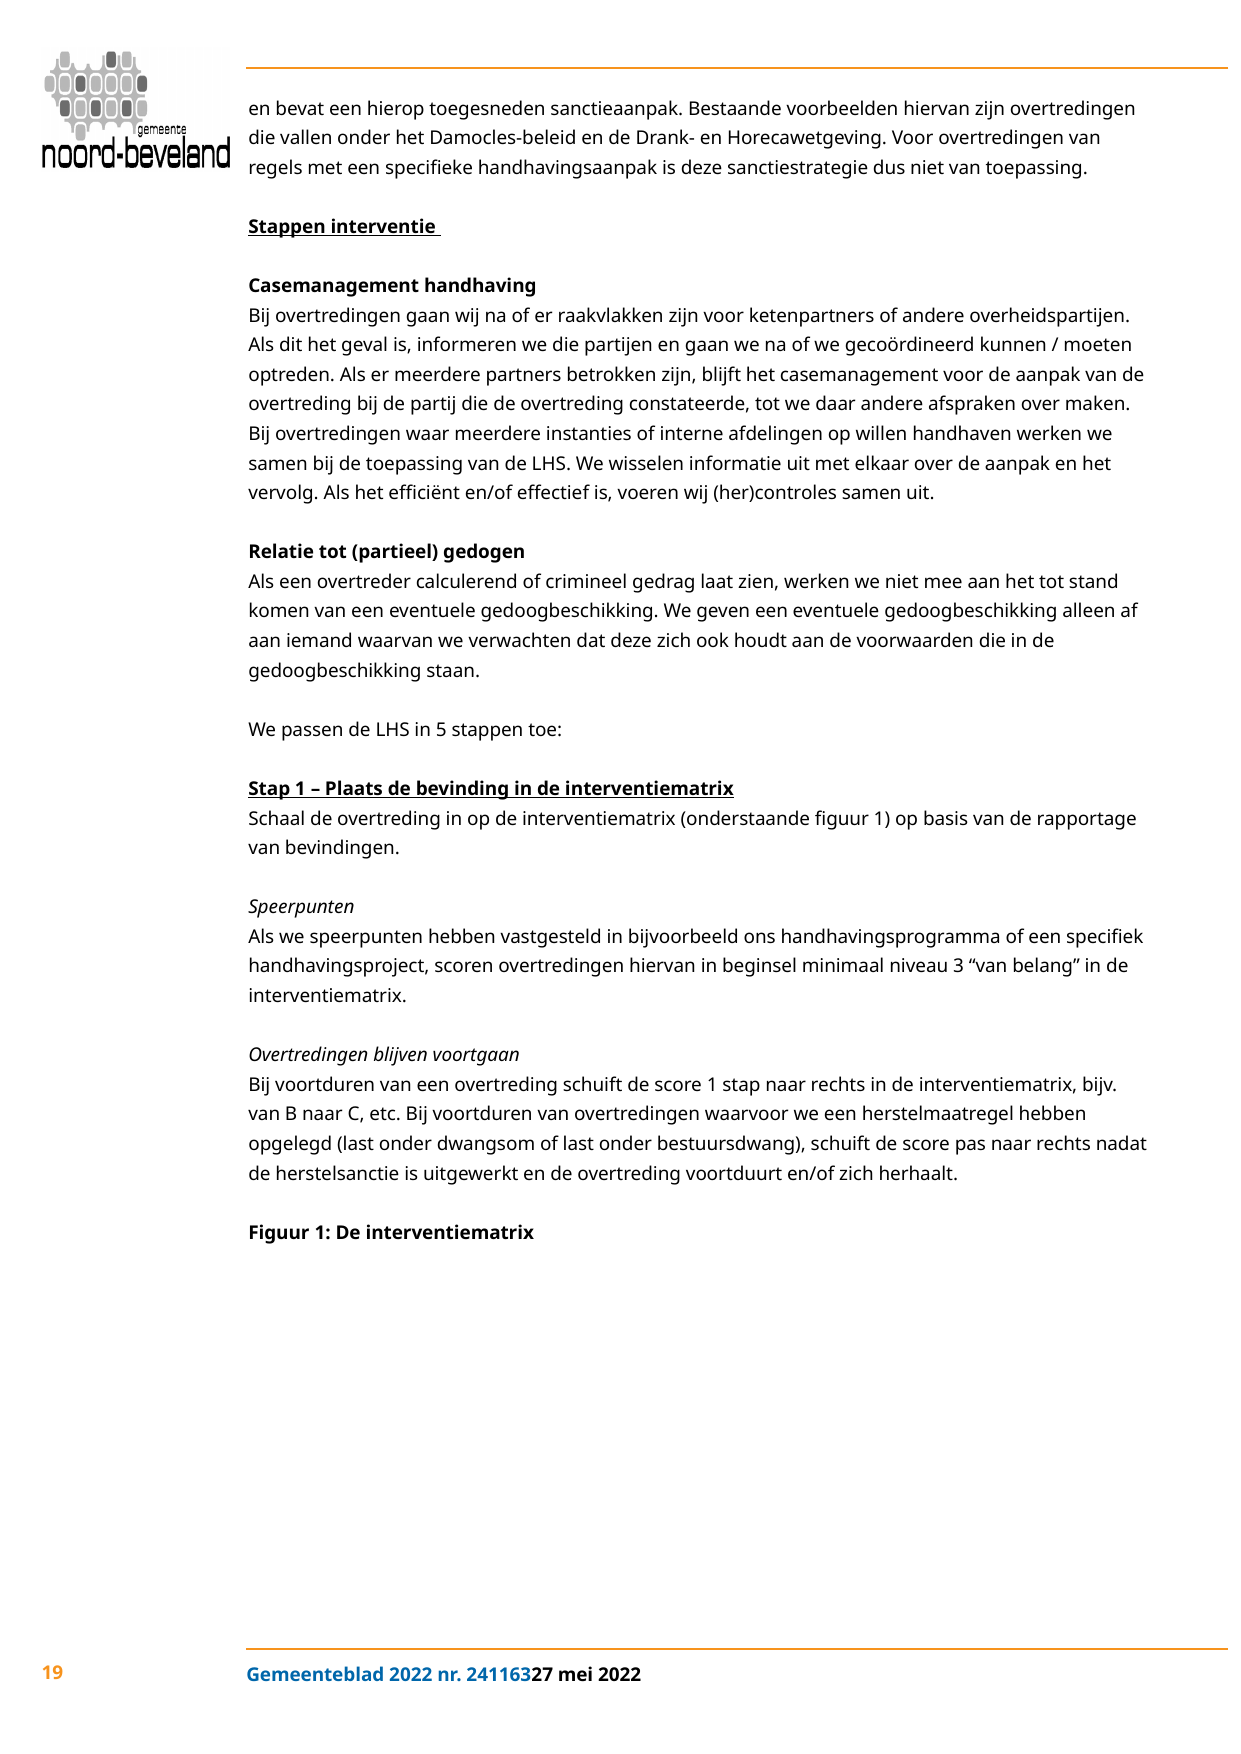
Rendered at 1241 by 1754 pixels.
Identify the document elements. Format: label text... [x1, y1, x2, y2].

text Relatie tot (partieel) gedogen [248, 538, 1152, 564]
text Stappen interventie [248, 213, 1152, 239]
text Bij overtredingen gaan wij na of er raakvlakken zijn voor ketenpartners of andere overheidspartijen. Als dit het geval is, informeren we die partijen en gaan we na of we gecoördineerd kunnen / moeten optreden. Als er meerdere partners betrokken zijn, blijft het casemanagement voor de aanpak van de overtreding bij de partij die de overtreding constateerde, tot we daar andere afspraken over maken. Bij overtredingen waar meerdere instanties of interne afdelingen op willen handhaven werken we samen bij de toepassing van de LHS. We wisselen informatie uit met elkaar over de aanpak en het vervolg. Als het efficiënt en/of effectief is, voeren wij (her)controles samen uit. [248, 302, 1152, 505]
picture [41, 47, 231, 172]
text We passen de LHS in 5 stappen toe: [248, 716, 1152, 742]
text Speerpunten [248, 893, 1152, 919]
text Figuur 1: De interventiematrix [248, 1219, 1152, 1245]
text Overtredingen blijven voortgaan [248, 1041, 1152, 1067]
text Schaal de overtreding in op de interventiematrix (onderstaande figuur 1) op basis van de rapportage van bevindingen. [248, 805, 1152, 860]
text Als we speerpunten hebben vastgesteld in bijvoorbeeld ons handhavingsprogramma of een specifiek handhavingsproject, scoren overtredingen hiervan in beginsel minimaal niveau 3 “van belang” in de interventiematrix. [248, 923, 1152, 1008]
text en bevat een hierop toegesneden sanctieaanpak. Bestaande voorbeelden hiervan zijn overtredingen die vallen onder het Damocles-beleid en de Drank- en Horecawetgeving. Voor overtredingen van regels met een specifieke handhavingsaanpak is deze sanctiestrategie dus niet van toepassing. [248, 95, 1152, 180]
text Stap 1 – Plaats de bevinding in de interventiematrix [248, 775, 1152, 801]
text Bij voortduren van een overtreding schuift de score 1 stap naar rechts in de interventiematrix, bijv. van B naar C, etc. Bij voortduren van overtredingen waarvoor we een herstelmaatregel hebben opgelegd (last onder dwangsom of last onder bestuursdwang), schuift de score pas naar rechts nadat de herstelsanctie is uitgewerkt en de overtreding voortduurt en/of zich herhaalt. [248, 1071, 1152, 1186]
text Als een overtreder calculerend of crimineel gedrag laat zien, werken we niet mee aan het tot stand komen van een eventuele gedoogbeschikking. We geven een eventuele gedoogbeschikking alleen af aan iemand waarvan we verwachten dat deze zich ook houdt aan de voorwaarden die in de gedoogbeschikking staan. [248, 568, 1152, 683]
text Casemanagement handhaving [248, 272, 1152, 298]
